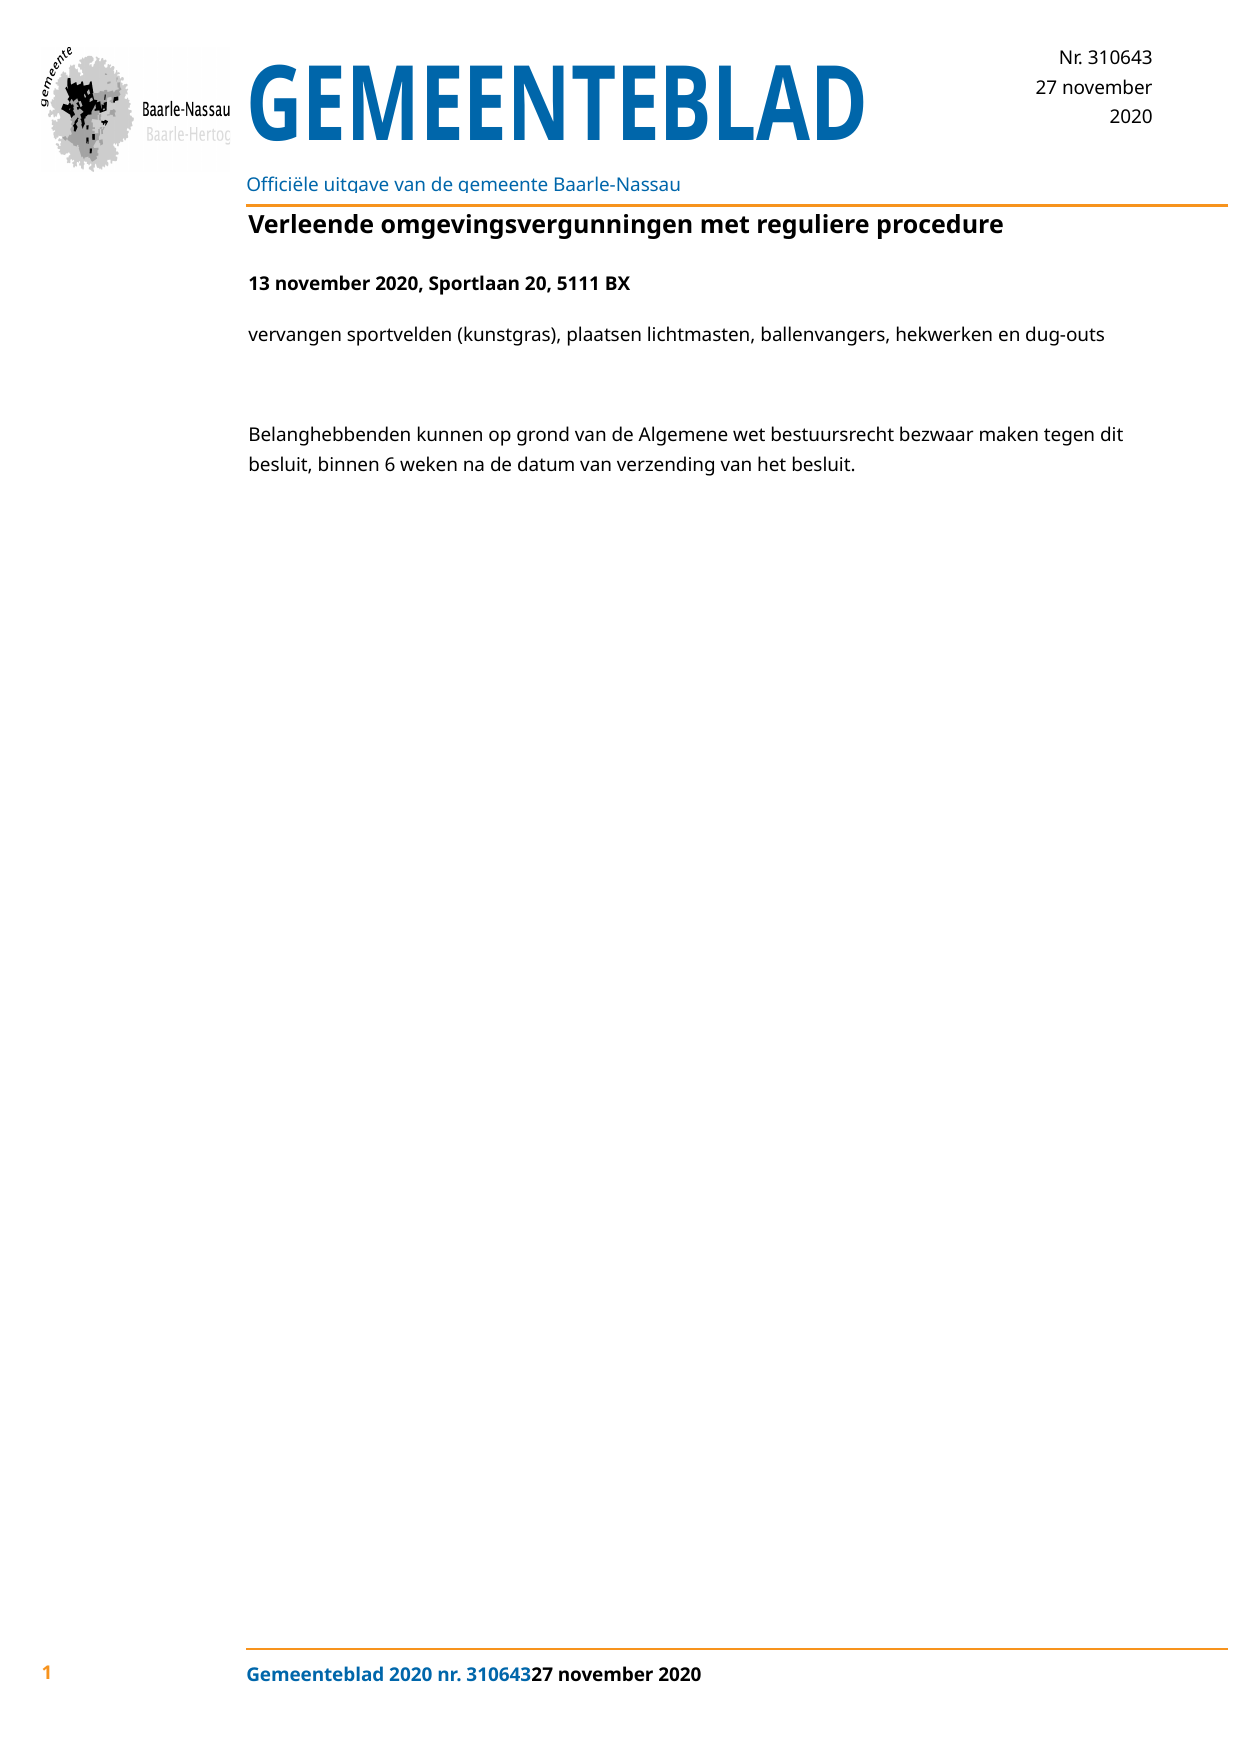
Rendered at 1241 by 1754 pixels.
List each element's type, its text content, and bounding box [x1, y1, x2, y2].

text 13 november 2020, Sportlaan 20, 5111 BX [248, 270, 1152, 296]
text Belanghebbenden kunnen op grond van de Algemene wet bestuursrecht bezwaar maken tegen dit besluit, binnen 6 weken na de datum van verzending van het besluit. [248, 422, 1152, 477]
text vervangen sportvelden (kunstgras), plaatsen lichtmasten, ballenvangers, hekwerken en dug-outs [248, 321, 1152, 346]
text Verleende omgevingsvergunningen met reguliere procedure [248, 207, 1152, 241]
picture [41, 47, 231, 172]
